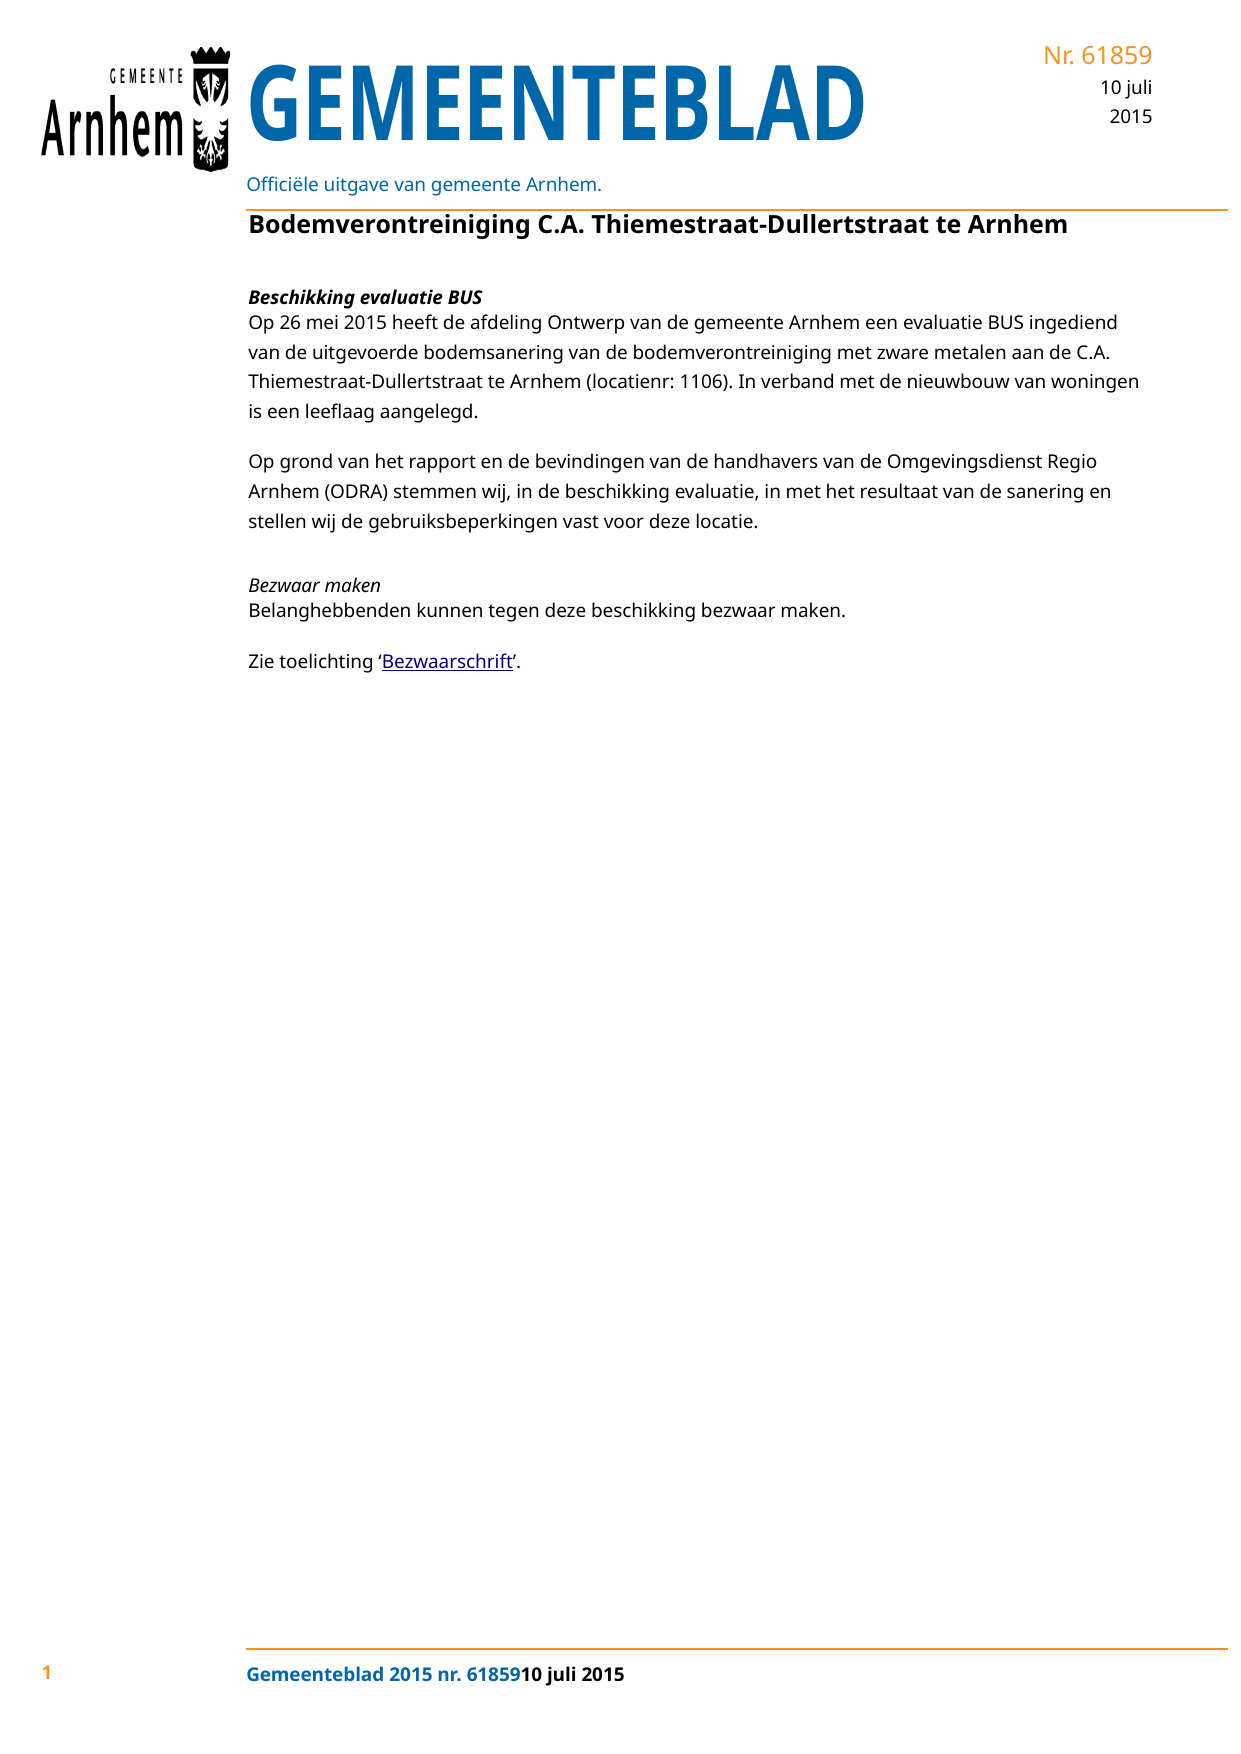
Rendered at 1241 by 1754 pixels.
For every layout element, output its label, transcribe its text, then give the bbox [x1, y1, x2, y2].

text Beschikking evaluatie BUS [248, 284, 1152, 309]
text Op grond van het rapport en de bevindingen van de handhavers van de Omgevingsdienst Regio Arnhem (ODRA) stemmen wij, in de beschikking evaluatie, in met het resultaat van de sanering en stellen wij de gebruiksbeperkingen vast voor deze locatie. [248, 449, 1152, 534]
text Op 26 mei 2015 heeft de afdeling Ontwerp van de gemeente Arnhem een evaluatie BUS ingediend van de uitgevoerde bodemsanering van de bodemverontreiniging met zware metalen aan de C.A. Thiemestraat-Dullertstraat te Arnhem (locatienr: 1106). In verband met de nieuwbouw van woningen is een leeflaag aangelegd. [248, 309, 1152, 424]
text Belanghebbenden kunnen tegen deze beschikking bezwaar maken. [248, 598, 1152, 623]
text Zie toelichting ‘Bezwaarschrift’. [248, 648, 1152, 674]
picture [41, 47, 231, 172]
text Bezwaar maken [248, 572, 1152, 598]
text Bodemverontreiniging C.A. Thiemestraat-Dullertstraat te Arnhem [248, 211, 1152, 241]
